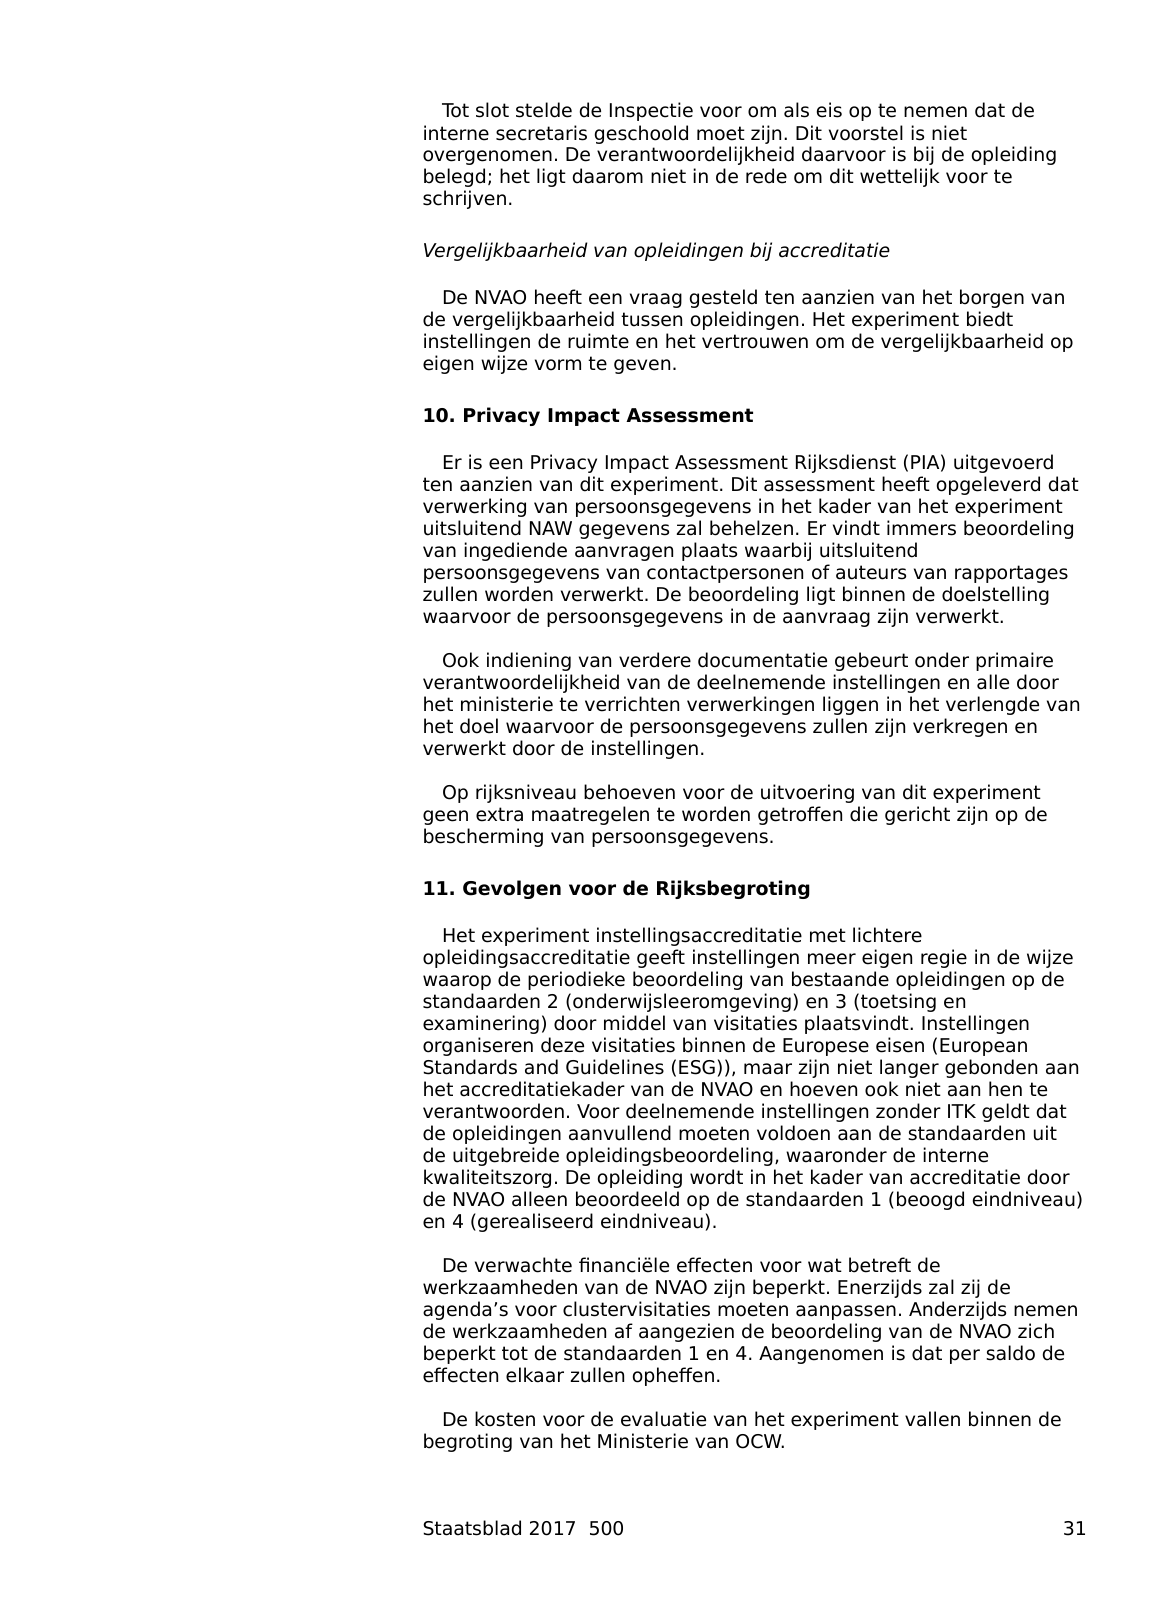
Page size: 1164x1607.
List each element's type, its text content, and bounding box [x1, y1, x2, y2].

text Ook indiening van verdere documentatie gebeurt onder primaire verantwoordelijkheid van de deelnemende instellingen en alle door het ministerie te verrichten verwerkingen liggen in het verlengde van het doel waarvoor de persoonsgegevens zullen zijn verkregen en verwerkt door de instellingen. [422, 650, 1087, 760]
text De NVAO heeft een vraag gesteld ten aanzien van het borgen van de vergelijkbaarheid tussen opleidingen. Het experiment biedt instellingen de ruimte en het vertrouwen om de vergelijkbaarheid op eigen wijze vorm te geven. [422, 287, 1087, 375]
text De kosten voor de evaluatie van het experiment vallen binnen de begroting van het Ministerie van OCW. [422, 1409, 1087, 1453]
subtitle Vergelijkbaarheid van opleidingen bij accreditatie [422, 240, 1087, 262]
subtitle 11. Gevolgen voor de Rijksbegroting [422, 878, 1087, 900]
text De verwachte financiële effecten voor wat betreft de werkzaamheden van de NVAO zijn beperkt. Enerzijds zal zij de agenda’s voor clustervisitaties moeten aanpassen. Anderzijds nemen de werkzaamheden af aangezien de beoordeling van de NVAO zich beperkt tot de standaarden 1 en 4. Aangenomen is dat per saldo de effecten elkaar zullen opheffen. [422, 1255, 1087, 1387]
text Er is een Privacy Impact Assessment Rijksdienst (PIA) uitgevoerd ten aanzien van dit experiment. Dit assessment heeft opgeleverd dat verwerking van persoonsgegevens in het kader van het experiment uitsluitend NAW gegevens zal behelzen. Er vindt immers beoordeling van ingediende aanvragen plaats waarbij uitsluitend persoonsgegevens van contactpersonen of auteurs van rapportages zullen worden verwerkt. De beoordeling ligt binnen de doelstelling waarvoor de persoonsgegevens in de aanvraag zijn verwerkt. [422, 452, 1087, 628]
subtitle 10. Privacy Impact Assessment [422, 405, 1087, 427]
text Op rijksniveau behoeven voor de uitvoering van dit experiment geen extra maatregelen te worden getroffen die gericht zijn op de bescherming van persoonsgegevens. [422, 782, 1087, 848]
text Het experiment instellingsaccreditatie met lichtere opleidingsaccreditatie geeft instellingen meer eigen regie in de wijze waarop de periodieke beoordeling van bestaande opleidingen op de standaarden 2 (onderwijsleeromgeving) en 3 (toetsing en examinering) door middel van visitaties plaatsvindt. Instellingen organiseren deze visitaties binnen de Europese eisen (European Standards and Guidelines (ESG)), maar zijn niet langer gebonden aan het accreditatiekader van de NVAO en hoeven ook niet aan hen te verantwoorden. Voor deelnemende instellingen zonder ITK geldt dat de opleidingen aanvullend moeten voldoen aan de standaarden uit de uitgebreide opleidingsbeoordeling, waaronder de interne kwaliteitszorg. De opleiding wordt in het kader van accreditatie door de NVAO alleen beoordeeld op de standaarden 1 (beoogd eindniveau) en 4 (gerealiseerd eindniveau). [422, 925, 1087, 1233]
text Tot slot stelde de Inspectie voor om als eis op te nemen dat de interne secretaris geschoold moet zijn. Dit voorstel is niet overgenomen. De verantwoordelijkheid daarvoor is bij de opleiding belegd; het ligt daarom niet in de rede om dit wettelijk voor te schrijven. [422, 100, 1087, 210]
